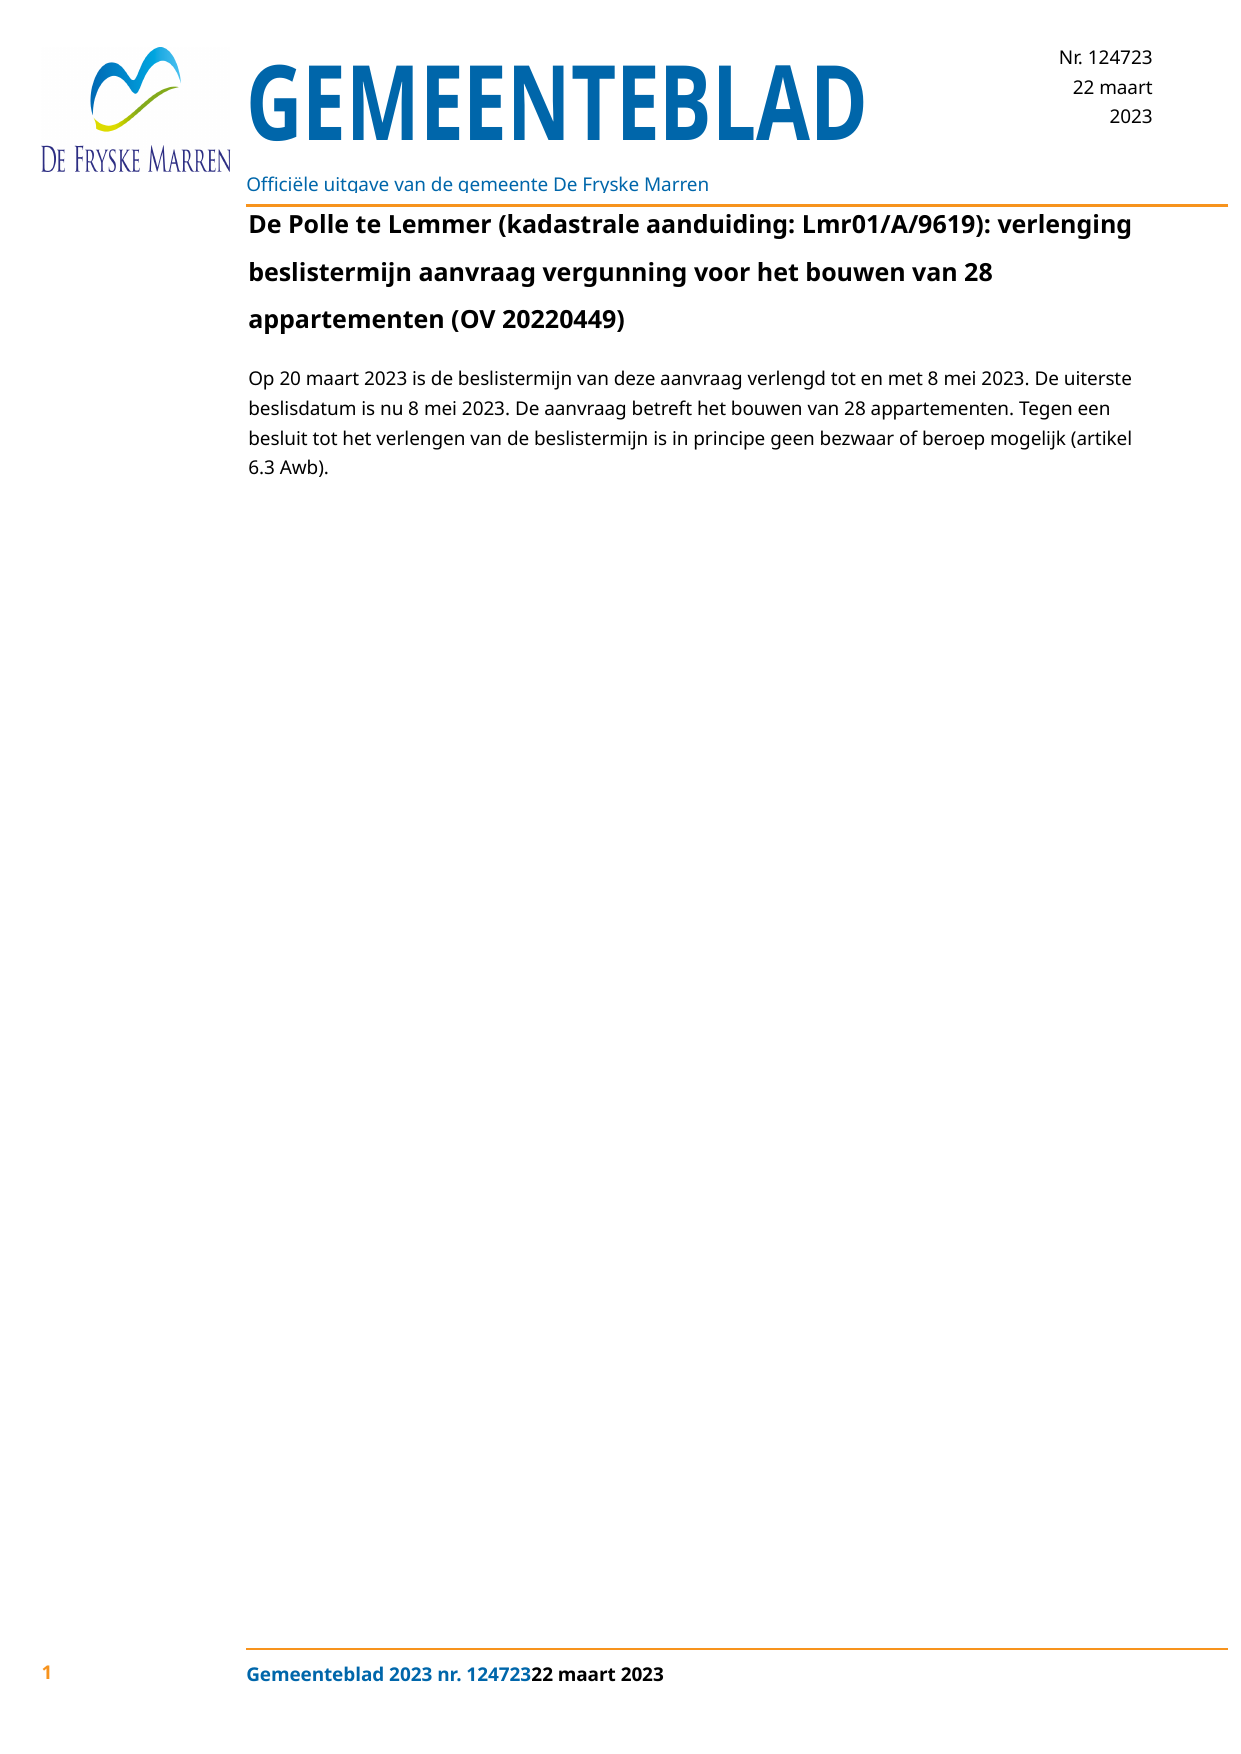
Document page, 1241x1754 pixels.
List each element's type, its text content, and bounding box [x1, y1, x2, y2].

text De Polle te Lemmer (kadastrale aanduiding: Lmr01/A/9619): verlenging beslistermijn aanvraag vergunning voor het bouwen van 28 appartementen (OV 20220449) [248, 207, 1152, 336]
picture [41, 47, 231, 172]
text Op 20 maart 2023 is de beslistermijn van deze aanvraag verlengd tot en met 8 mei 2023. De uiterste beslisdatum is nu 8 mei 2023. De aanvraag betreft het bouwen van 28 appartementen. Tegen een besluit tot het verlengen van de beslistermijn is in principe geen bezwaar of beroep mogelijk (artikel 6.3 Awb). [248, 366, 1152, 480]
